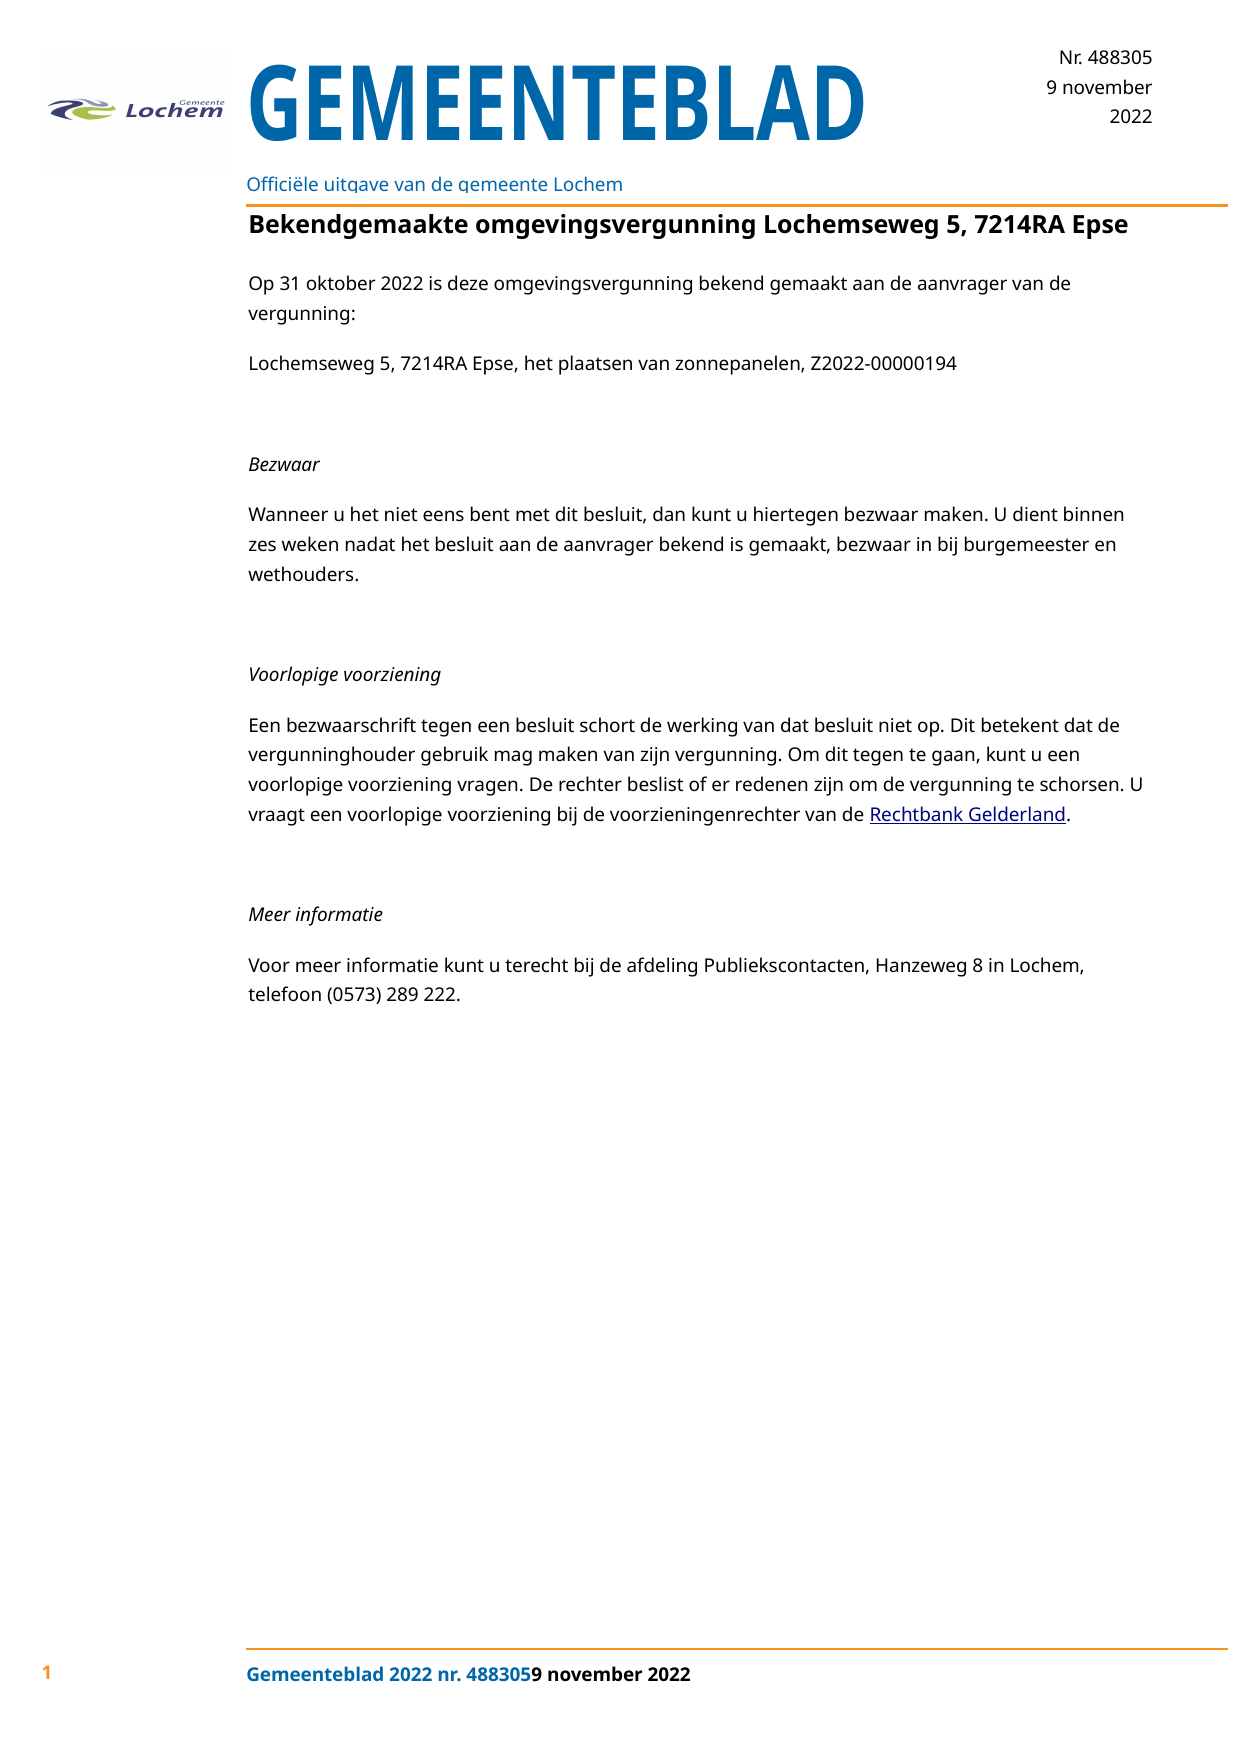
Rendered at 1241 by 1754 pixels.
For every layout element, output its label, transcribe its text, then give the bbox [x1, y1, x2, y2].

picture [41, 47, 231, 172]
text Voor meer informatie kunt u terecht bij de afdeling Publiekscontacten, Hanzeweg 8 in Lochem, telefoon (0573) 289 222. [248, 952, 1152, 1007]
text Bezwaar [248, 451, 1152, 477]
text Een bezwaarschrift tegen een besluit schort de werking van dat besluit niet op. Dit betekent dat de vergunninghouder gebruik mag maken van zijn vergunning. Om dit tegen te gaan, kunt u een voorlopige voorziening vragen. De rechter beslist of er redenen zijn om de vergunning te schorsen. U vraagt een voorlopige voorziening bij de voorzieningenrechter van de Rechtbank Gelderland. [248, 712, 1152, 826]
text Voorlopige voorziening [248, 662, 1152, 687]
text Op 31 oktober 2022 is deze omgevingsvergunning bekend gemaakt aan de aanvrager van de vergunning: [248, 270, 1152, 326]
text Lochemseweg 5, 7214RA Epse, het plaatsen van zonnepanelen, Z2022-00000194 [248, 350, 1152, 376]
text Bekendgemaakte omgevingsvergunning Lochemseweg 5, 7214RA Epse [248, 207, 1152, 241]
text Wanneer u het niet eens bent met dit besluit, dan kunt u hiertegen bezwaar maken. U dient binnen zes weken nadat het besluit aan de aanvrager bekend is gemaakt, bezwaar in bij burgemeester en wethouders. [248, 502, 1152, 586]
text Meer informatie [248, 902, 1152, 927]
